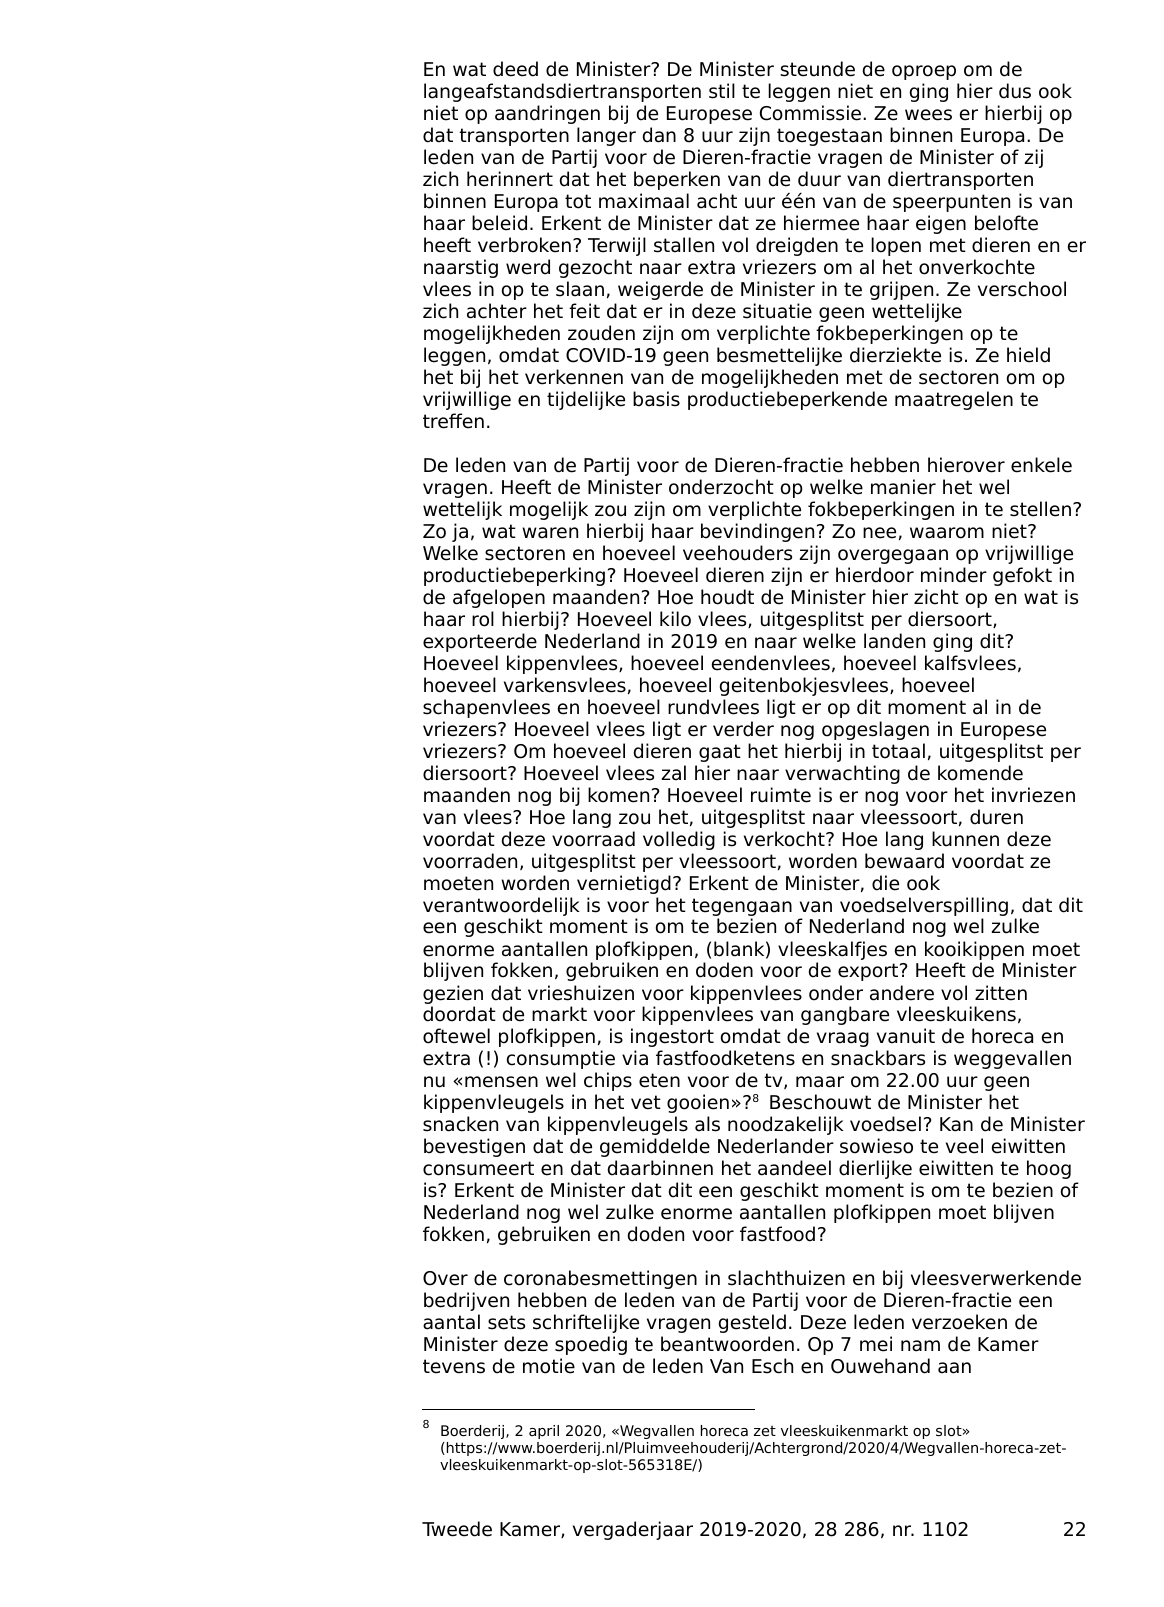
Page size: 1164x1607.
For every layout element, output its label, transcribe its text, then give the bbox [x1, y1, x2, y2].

text De leden van de Partij voor de Dieren-fractie hebben hierover enkele vragen. Heeft de Minister onderzocht op welke manier het wel wettelijk mogelijk zou zijn om verplichte fokbeperkingen in te stellen? Zo ja, wat waren hierbij haar bevindingen? Zo nee, waarom niet? Welke sectoren en hoeveel veehouders zijn overgegaan op vrijwillige productiebeperking? Hoeveel dieren zijn er hierdoor minder gefokt in de afgelopen maanden? Hoe houdt de Minister hier zicht op en wat is haar rol hierbij? Hoeveel kilo vlees, uitgesplitst per diersoort, exporteerde Nederland in 2019 en naar welke landen ging dit? Hoeveel kippenvlees, hoeveel eendenvlees, hoeveel kalfsvlees, hoeveel varkensvlees, hoeveel geitenbokjesvlees, hoeveel schapenvlees en hoeveel rundvlees ligt er op dit moment al in de vriezers? Hoeveel vlees ligt er verder nog opgeslagen in Europese vriezers? Om hoeveel dieren gaat het hierbij in totaal, uitgesplitst per diersoort? Hoeveel vlees zal hier naar verwachting de komende maanden nog bij komen? Hoeveel ruimte is er nog voor het invriezen van vlees? Hoe lang zou het, uitgesplitst naar vleessoort, duren voordat deze voorraad volledig is verkocht? Hoe lang kunnen deze voorraden, uitgesplitst per vleessoort, worden bewaard voordat ze moeten worden vernietigd? Erkent de Minister, die ook verantwoordelijk is voor het tegengaan van voedselverspilling, dat dit een geschikt moment is om te bezien of Nederland nog wel zulke enorme aantallen plofkippen, (blank) vleeskalfjes en kooikippen moet blijven fokken, gebruiken en doden voor de export? Heeft de Minister gezien dat vrieshuizen voor kippenvlees onder andere vol zitten doordat de markt voor kippenvlees van gangbare vleeskuikens, oftewel plofkippen, is ingestort omdat de vraag vanuit de horeca en extra (!) consumptie via fastfoodketens en snackbars is weggevallen nu «mensen wel chips eten voor de tv, maar om 22.00 uur geen kippenvleugels in het vet gooien»? Beschouwt de Minister het snacken van kippenvleugels als noodzakelijk voedsel? Kan de Minister bevestigen dat de gemiddelde Nederlander sowieso te veel eiwitten consumeert en dat daarbinnen het aandeel dierlijke eiwitten te hoog is? Erkent de Minister dat dit een geschikt moment is om te bezien of Nederland nog wel zulke enorme aantallen plofkippen moet blijven fokken, gebruiken en doden voor fastfood? [422, 455, 1087, 1246]
text En wat deed de Minister? De Minister steunde de oproep om de langeafstandsdiertransporten stil te leggen niet en ging hier dus ook niet op aandringen bij de Europese Commissie. Ze wees er hierbij op dat transporten langer dan 8 uur zijn toegestaan binnen Europa. De leden van de Partij voor de Dieren-fractie vragen de Minister of zij zich herinnert dat het beperken van de duur van diertransporten binnen Europa tot maximaal acht uur één van de speerpunten is van haar beleid. Erkent de Minister dat ze hiermee haar eigen belofte heeft verbroken? Terwijl stallen vol dreigden te lopen met dieren en er naarstig werd gezocht naar extra vriezers om al het onverkochte vlees in op te slaan, weigerde de Minister in te grijpen. Ze verschool zich achter het feit dat er in deze situatie geen wettelijke mogelijkheden zouden zijn om verplichte fokbeperkingen op te leggen, omdat COVID-19 geen besmettelijke dierziekte is. Ze hield het bij het verkennen van de mogelijkheden met de sectoren om op vrijwillige en tijdelijke basis productiebeperkende maatregelen te treffen. [422, 59, 1087, 433]
text Boerderij, 2 april 2020, «Wegvallen horeca zet vleeskuikenmarkt op slot» (https://www.boerderij.nl/Pluimveehouderij/Achtergrond/2020/4/Wegvallen-horeca-zet-vleeskuikenmarkt-op-slot-565318E/) [422, 1418, 1087, 1474]
text Over de coronabesmettingen in slachthuizen en bij vleesverwerkende bedrijven hebben de leden van de Partij voor de Dieren-fractie een aantal sets schriftelijke vragen gesteld. Deze leden verzoeken de Minister deze spoedig te beantwoorden. Op 7 mei nam de Kamer tevens de motie van de leden Van Esch en Ouwehand aan [422, 1268, 1087, 1378]
